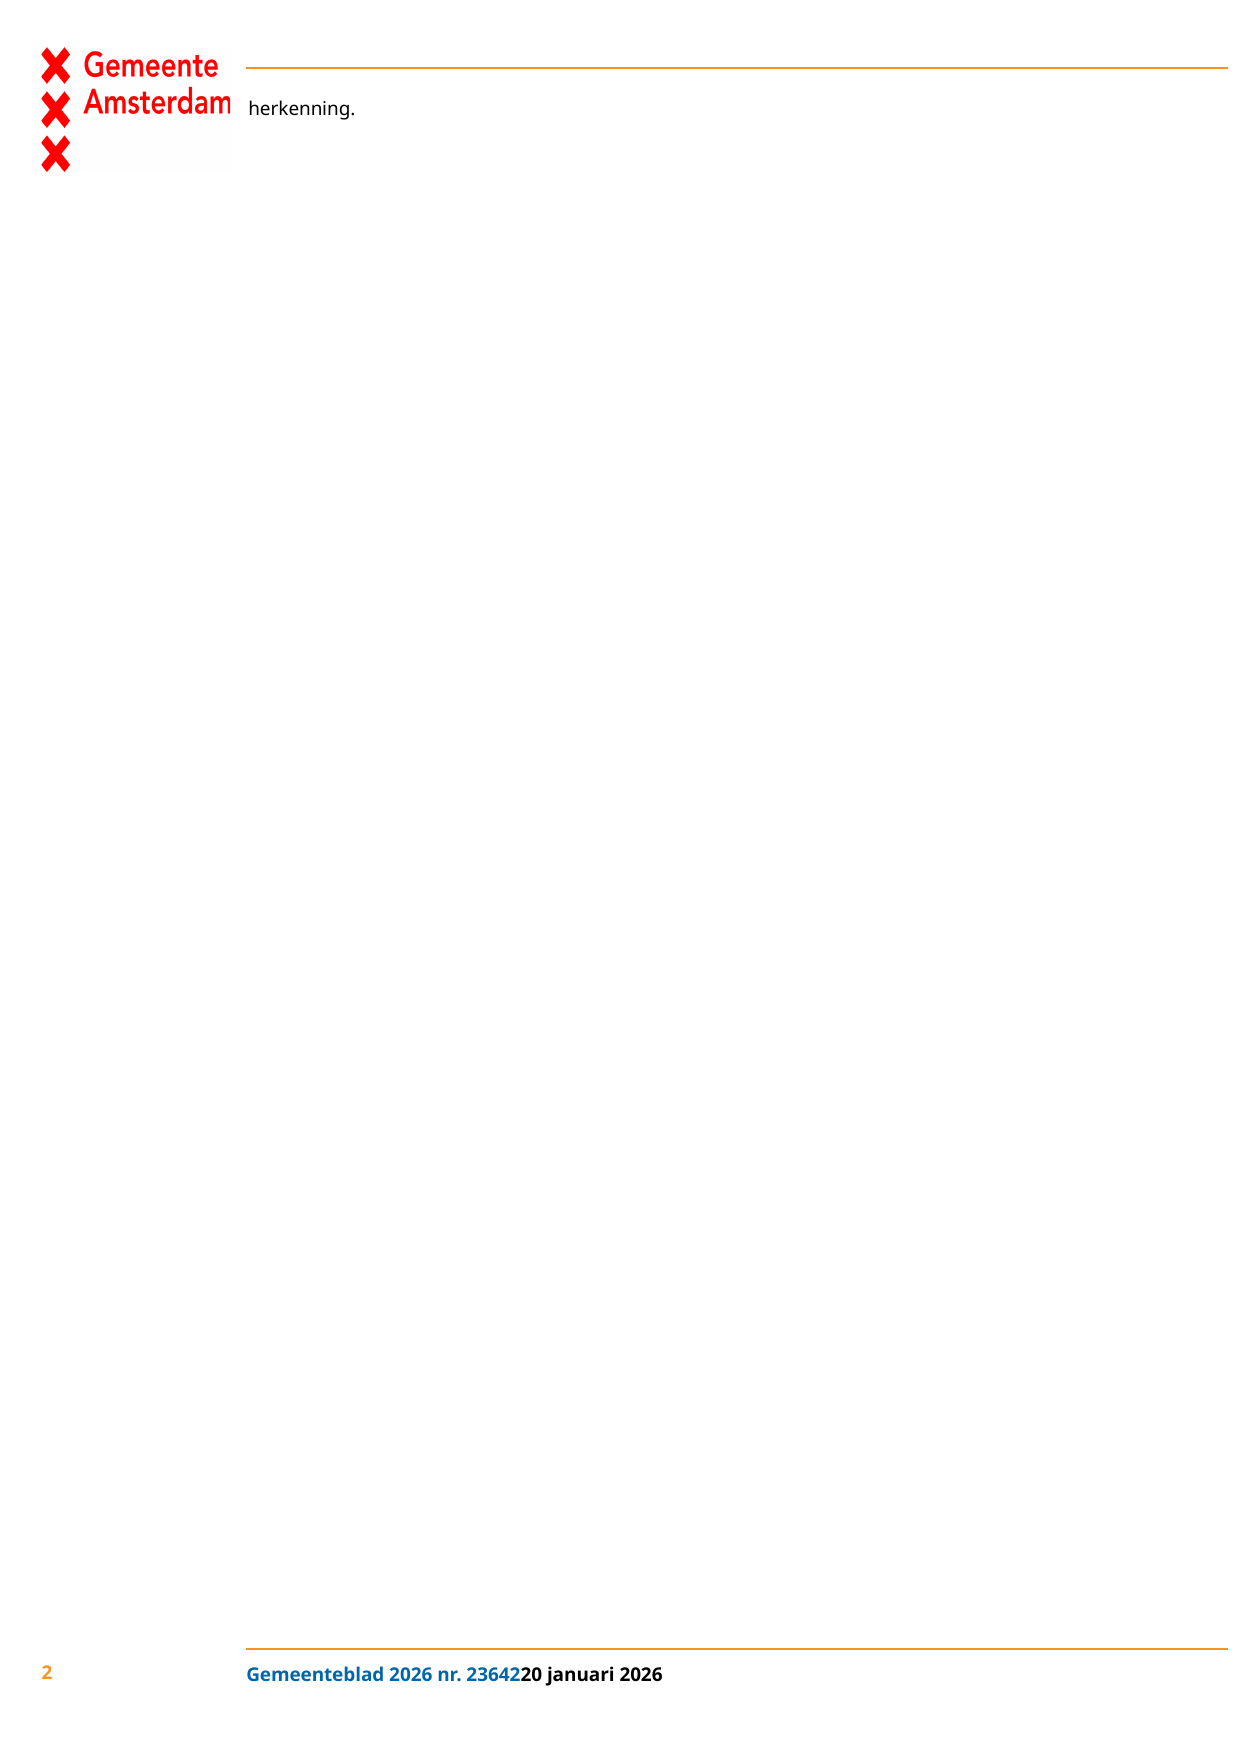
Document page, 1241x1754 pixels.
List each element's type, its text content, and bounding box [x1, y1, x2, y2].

picture [41, 47, 231, 172]
text herkenning. [248, 95, 1152, 121]
